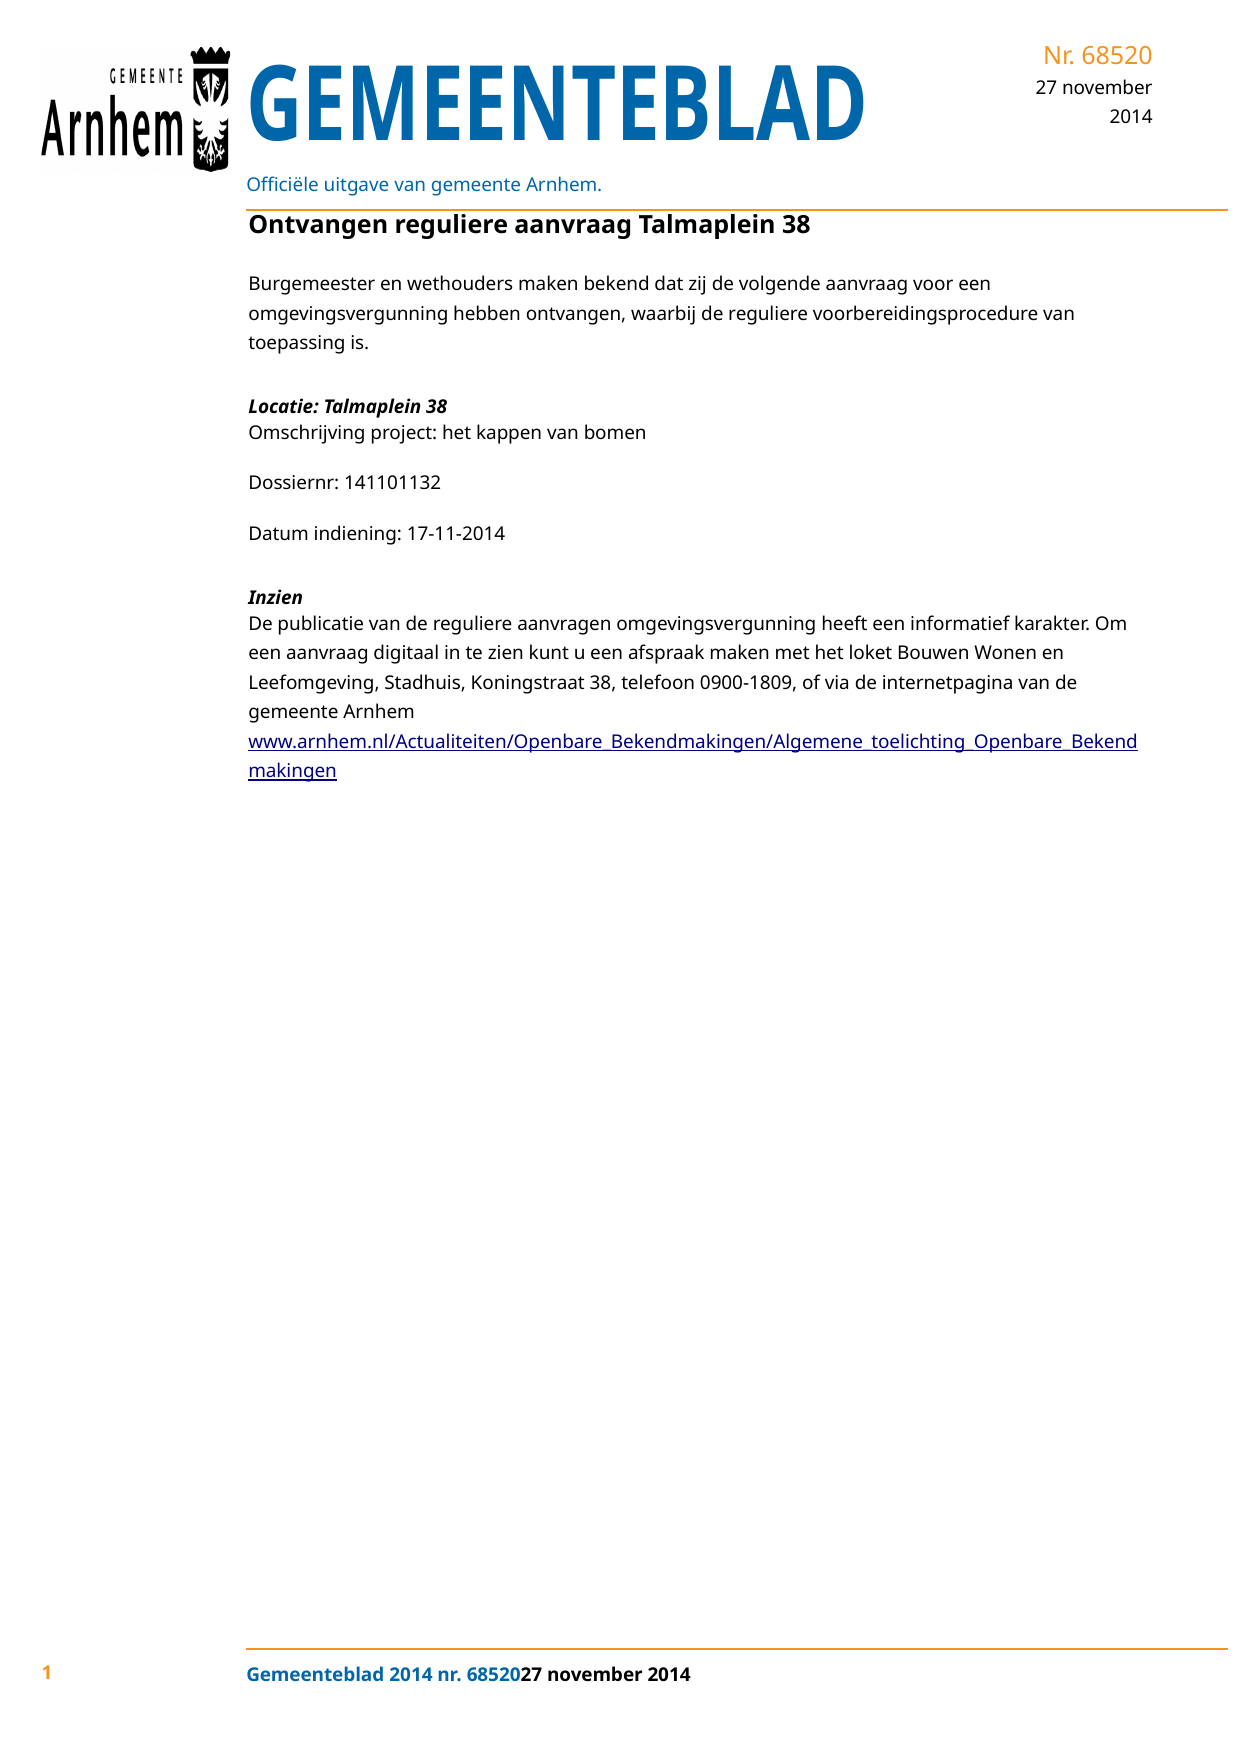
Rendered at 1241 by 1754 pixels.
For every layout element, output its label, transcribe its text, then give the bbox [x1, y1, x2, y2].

text Dossiernr: 141101132 [248, 469, 1152, 495]
text Locatie: Talmaplein 38 [248, 393, 1152, 419]
text Omschrijving project: het kappen van bomen [248, 419, 1152, 445]
text De publicatie van de reguliere aanvragen omgevingsvergunning heeft een informatief karakter. Om een aanvraag digitaal in te zien kunt u een afspraak maken met het loket Bouwen Wonen en Leefomgeving, Stadhuis, Koningstraat 38, telefoon 0900-1809, of via de internetpagina van de gemeente Arnhem www.arnhem.nl/Actualiteiten/Openbare_Bekendmakingen/Algemene_toelichting_Openbare_Bekendmakingen [248, 610, 1152, 783]
text Ontvangen reguliere aanvraag Talmaplein 38 [248, 211, 1152, 241]
picture [41, 47, 231, 172]
text Datum indiening: 17-11-2014 [248, 520, 1152, 546]
text Burgemeester en wethouders maken bekend dat zij de volgende aanvraag voor een omgevingsvergunning hebben ontvangen, waarbij de reguliere voorbereidingsprocedure van toepassing is. [248, 270, 1152, 355]
text Inzien [248, 584, 1152, 610]
